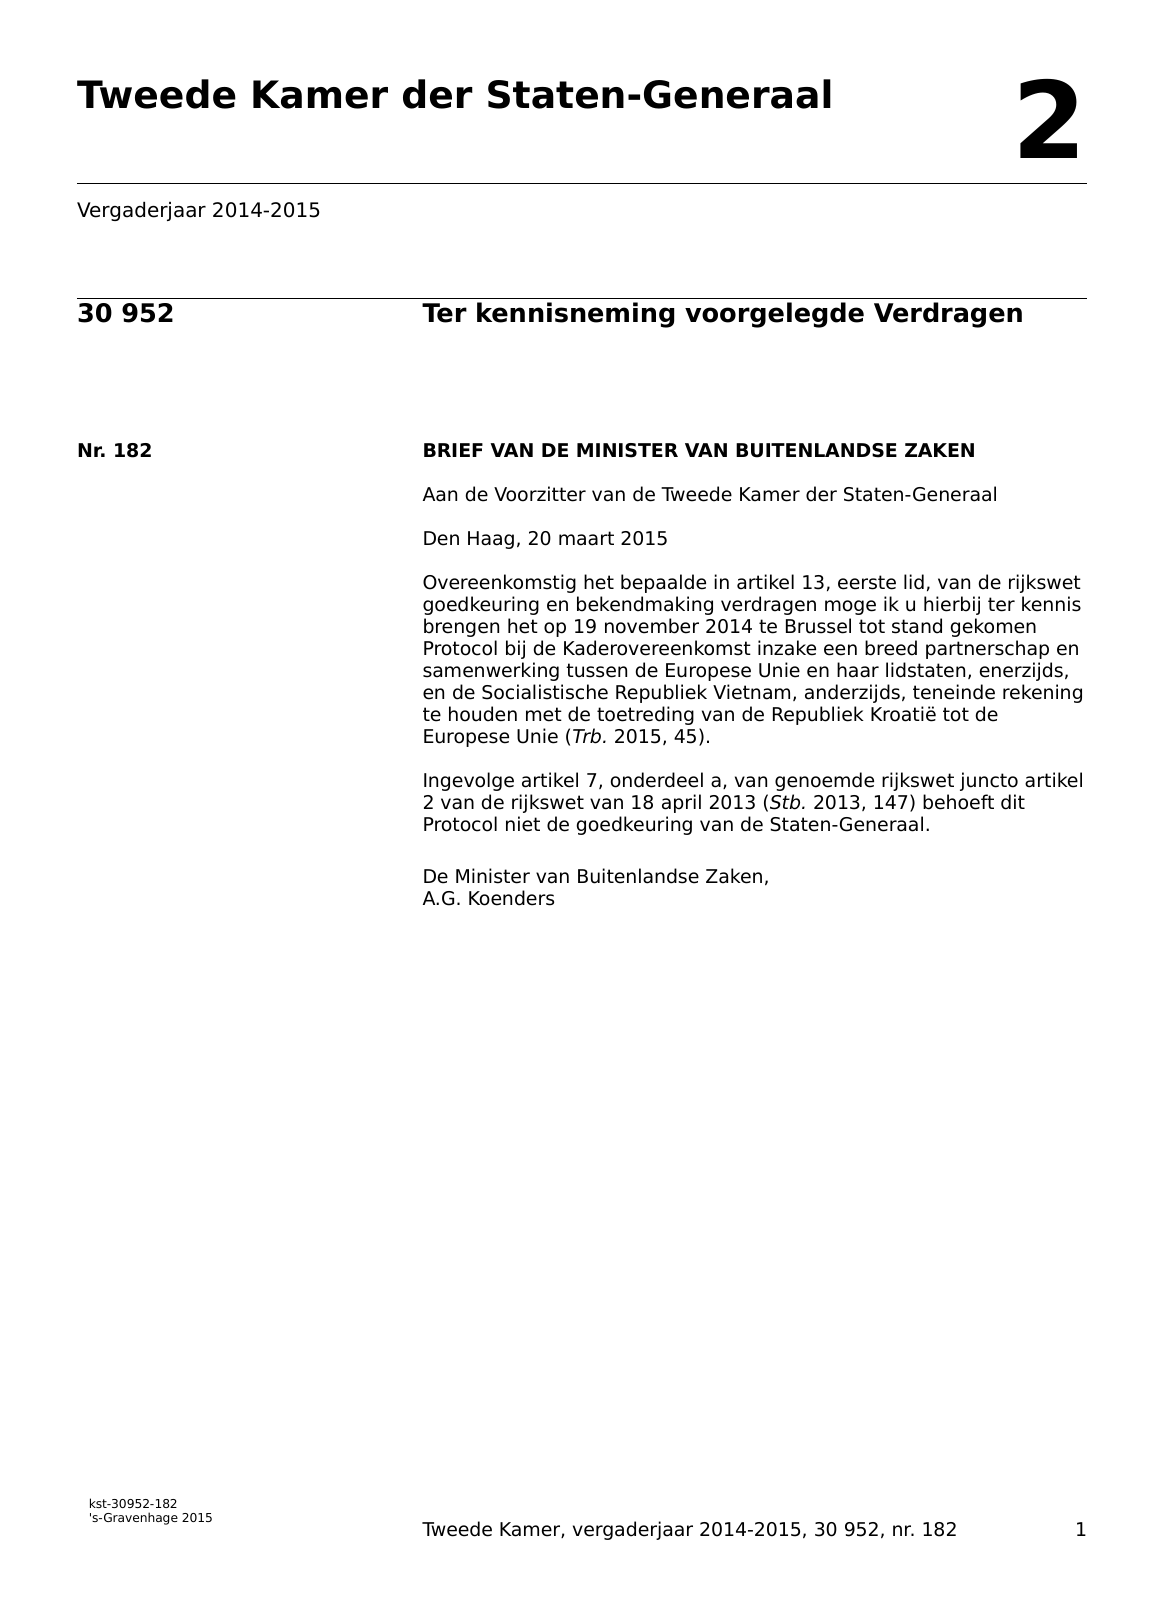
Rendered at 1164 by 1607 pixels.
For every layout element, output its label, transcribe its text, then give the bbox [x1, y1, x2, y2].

subtitle Nr. 182 BRIEF VAN DE MINISTER VAN BUITENLANDSE ZAKEN [77, 440, 1087, 462]
table_cell Vergaderjaar 2014-2015 [77, 184, 1087, 298]
text Den Haag, 20 maart 2015 [422, 528, 1087, 550]
table_header 2 [886, 59, 1087, 183]
text 's-Gravenhage 2015 [88, 1511, 323, 1525]
table_header Tweede Kamer der Staten-Generaal [77, 59, 886, 183]
text De Minister van Buitenlandse Zaken, A.G. Koenders [422, 866, 1087, 910]
text kst-30952-182 [88, 1497, 323, 1511]
text Overeenkomstig het bepaalde in artikel 13, eerste lid, van de rijkswet goedkeuring en bekendmaking verdragen moge ik u hierbij ter kennis brengen het op 19 november 2014 te Brussel tot stand gekomen Protocol bij de Kaderovereenkomst inzake een breed partnerschap en samenwerking tussen de Europese Unie en haar lidstaten, enerzijds, en de Socialistische Republiek Vietnam, anderzijds, teneinde rekening te houden met de toetreding van de Republiek Kroatië tot de Europese Unie (Trb. 2015, 45). [422, 572, 1087, 748]
text Ingevolge artikel 7, onderdeel a, van genoemde rijkswet juncto artikel 2 van de rijkswet van 18 april 2013 (Stb. 2013, 147) behoeft dit Protocol niet de goedkeuring van de Staten-Generaal. [422, 770, 1087, 836]
subtitle 30 952 Ter kennisneming voorgelegde Verdragen [77, 299, 1087, 329]
text Aan de Voorzitter van de Tweede Kamer der Staten-Generaal [422, 484, 1087, 506]
